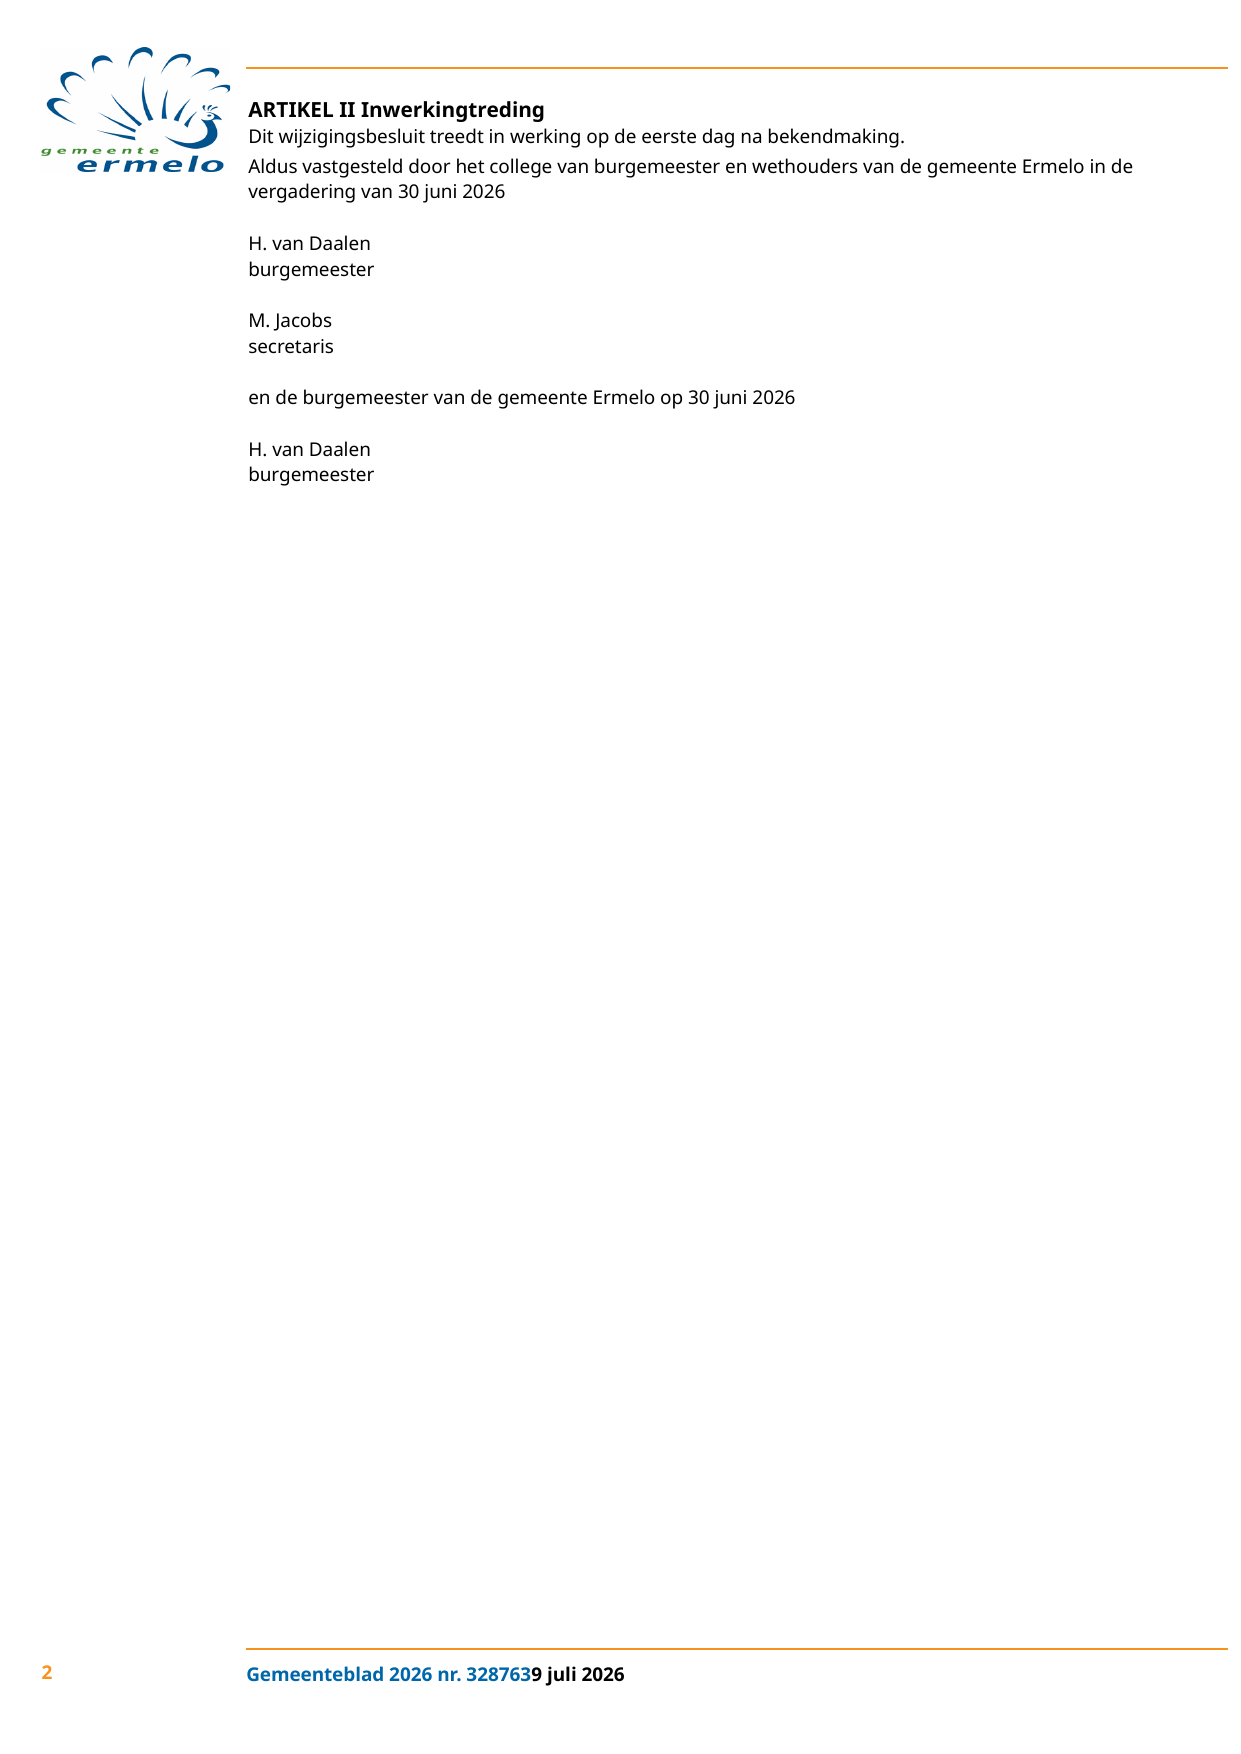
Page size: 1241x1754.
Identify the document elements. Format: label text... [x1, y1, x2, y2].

text ARTIKEL II Inwerkingtreding [248, 95, 1152, 123]
text Aldus vastgesteld door het college van burgemeester en wethouders van de gemeente Ermelo in de vergadering van 30 juni 2026 [248, 153, 1152, 204]
text H. van Daalen [248, 436, 1152, 462]
text H. van Daalen [248, 230, 1152, 256]
text Dit wijzigingsbesluit treedt in werking op de eerste dag na bekendmaking. [248, 123, 1152, 149]
text burgemeester [248, 256, 1152, 281]
text secretaris [248, 333, 1152, 359]
picture [41, 47, 231, 172]
text en de burgemeester van de gemeente Ermelo op 30 juni 2026 [248, 384, 1152, 410]
text burgemeester [248, 462, 1152, 487]
text M. Jacobs [248, 307, 1152, 333]
